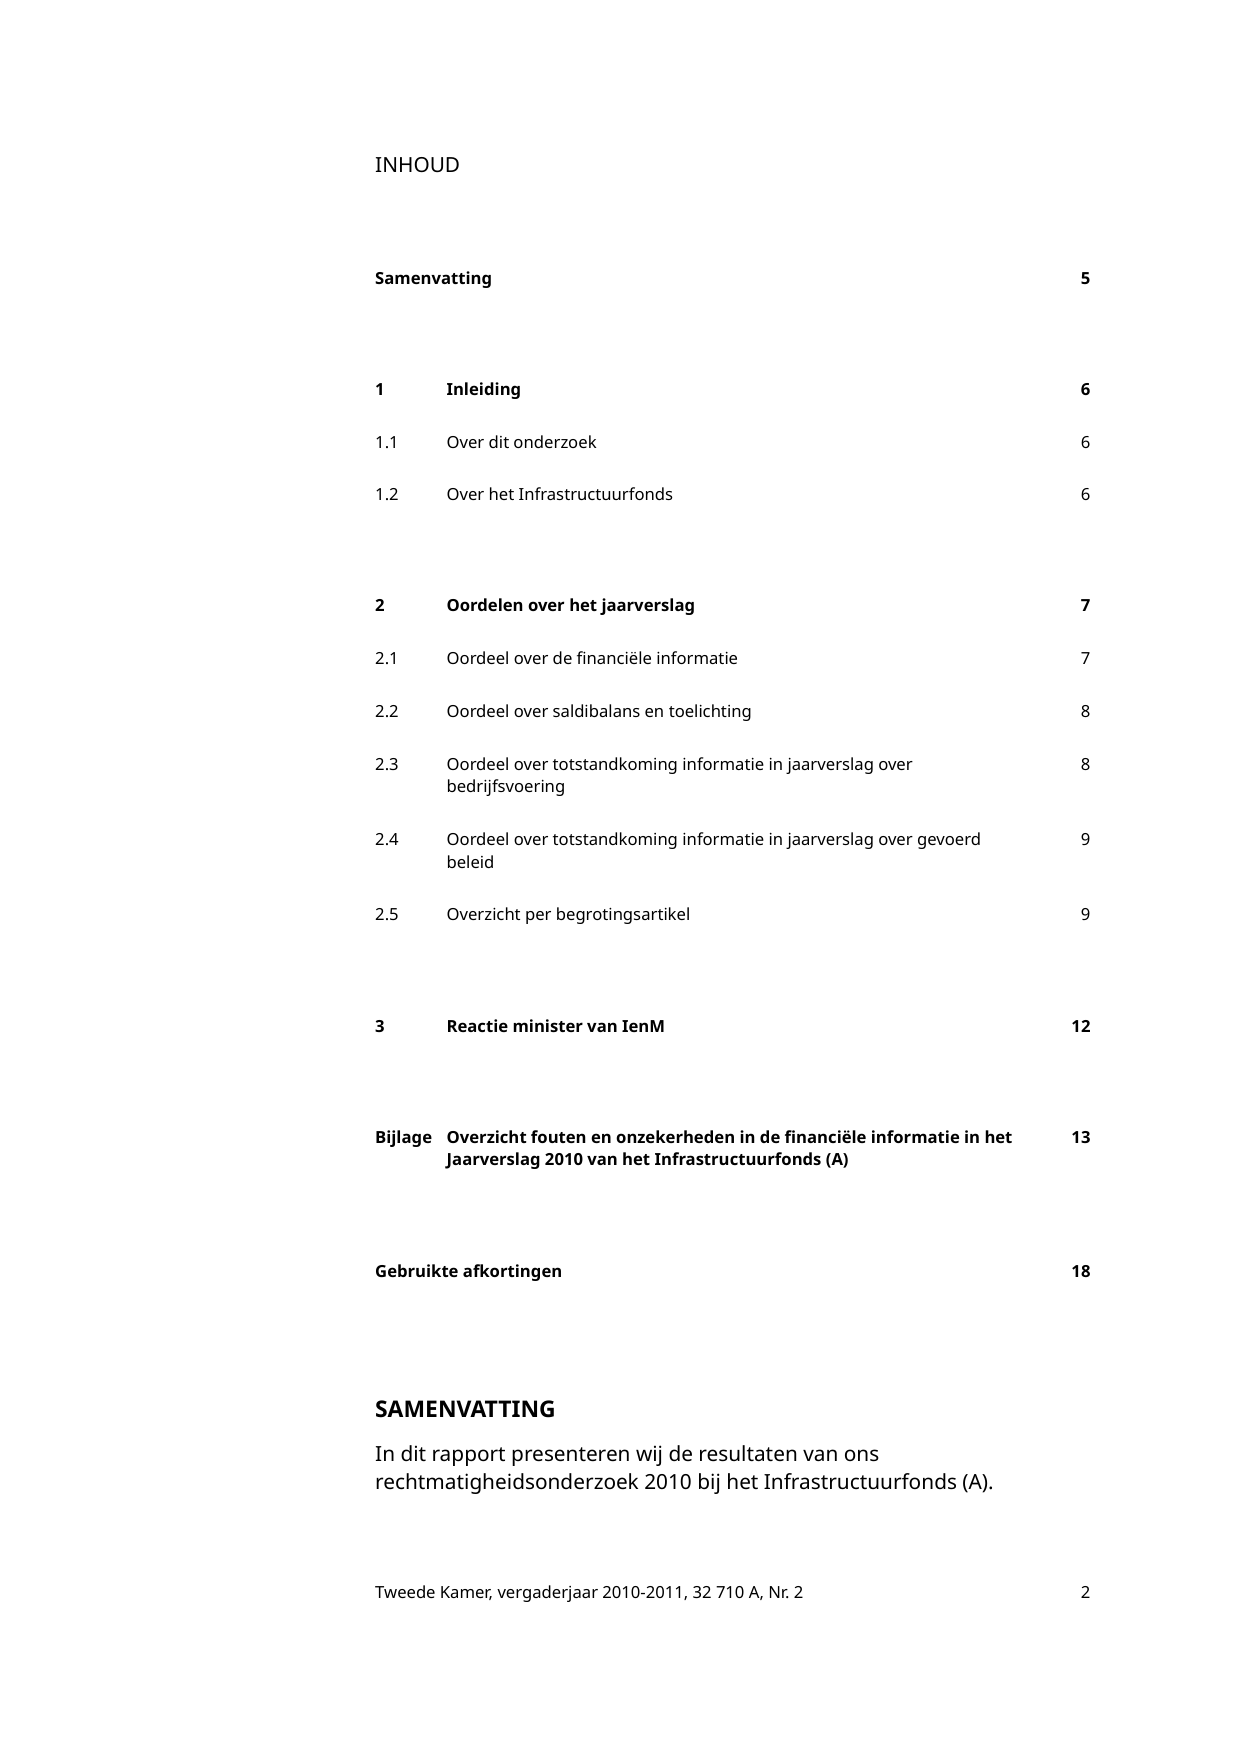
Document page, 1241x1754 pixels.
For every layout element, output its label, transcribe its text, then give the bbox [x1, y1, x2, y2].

table_cell [1026, 1201, 1090, 1259]
table_cell [446, 319, 1026, 377]
subtitle SAMENVATTING [375, 1393, 1090, 1424]
table_cell 6 [1026, 483, 1090, 536]
table_cell Oordeel over saldibalans en toelichting [446, 700, 1026, 752]
table_cell 1.2 [375, 483, 446, 536]
table_cell Gebruikte afkortingen [375, 1259, 1026, 1312]
table_cell 9 [1026, 828, 1090, 903]
table_cell [1026, 319, 1090, 377]
table_cell Bijlage [375, 1125, 446, 1201]
table_cell 8 [1026, 752, 1090, 828]
table_cell [375, 319, 446, 377]
table_cell [375, 1201, 446, 1259]
table_cell Reactie minister van IenM [446, 1014, 1026, 1067]
table_cell Overzicht fouten en onzekerheden in de financiële informatie in het Jaarverslag 2010 van het Infrastructuurfonds (A) [446, 1125, 1026, 1201]
text In dit rapport presenteren wij de resultaten van ons rechtmatigheidsonderzoek 2010 bij het Infrastructuurfonds (A). [375, 1439, 1090, 1496]
table_cell 1 [375, 378, 446, 430]
table_header Samenvatting [375, 266, 1026, 319]
table_cell 2.2 [375, 700, 446, 752]
table_cell 9 [1026, 903, 1090, 956]
table_cell 3 [375, 1014, 446, 1067]
table_cell [375, 956, 446, 1014]
table_cell Oordelen over het jaarverslag [446, 594, 1026, 647]
table_cell 12 [1026, 1014, 1090, 1067]
table_cell 8 [1026, 700, 1090, 752]
table_cell 2 [375, 594, 446, 647]
table_cell [1026, 536, 1090, 594]
table_cell [375, 536, 446, 594]
table_cell [1026, 1067, 1090, 1125]
table_cell Overzicht per begrotingsartikel [446, 903, 1026, 956]
table_cell [446, 956, 1026, 1014]
table_cell 7 [1026, 594, 1090, 647]
table_cell Oordeel over de financiële informatie [446, 647, 1026, 699]
table_cell Over dit onderzoek [446, 430, 1026, 483]
table_cell 6 [1026, 378, 1090, 430]
table_cell 2.5 [375, 903, 446, 956]
table_cell Inleiding [446, 378, 1026, 430]
table_cell Oordeel over totstandkoming informatie in jaarverslag over gevoerd beleid [446, 828, 1026, 903]
table_cell 2.1 [375, 647, 446, 699]
subtitle INHOUD [375, 150, 1090, 178]
table_cell Oordeel over totstandkoming informatie in jaarverslag over bedrijfsvoering [446, 752, 1026, 828]
table_cell [446, 536, 1026, 594]
table_cell [446, 1067, 1026, 1125]
table_cell Over het Infrastructuurfonds [446, 483, 1026, 536]
table_cell 7 [1026, 647, 1090, 699]
table_cell 6 [1026, 430, 1090, 483]
table_cell 2.3 [375, 752, 446, 828]
table_header 5 [1026, 266, 1090, 319]
table_cell 2.4 [375, 828, 446, 903]
table_cell [446, 1201, 1026, 1259]
table_cell 13 [1026, 1125, 1090, 1201]
table_cell [1026, 956, 1090, 1014]
table_cell 1.1 [375, 430, 446, 483]
table_cell 18 [1026, 1259, 1090, 1312]
table_cell [375, 1067, 446, 1125]
